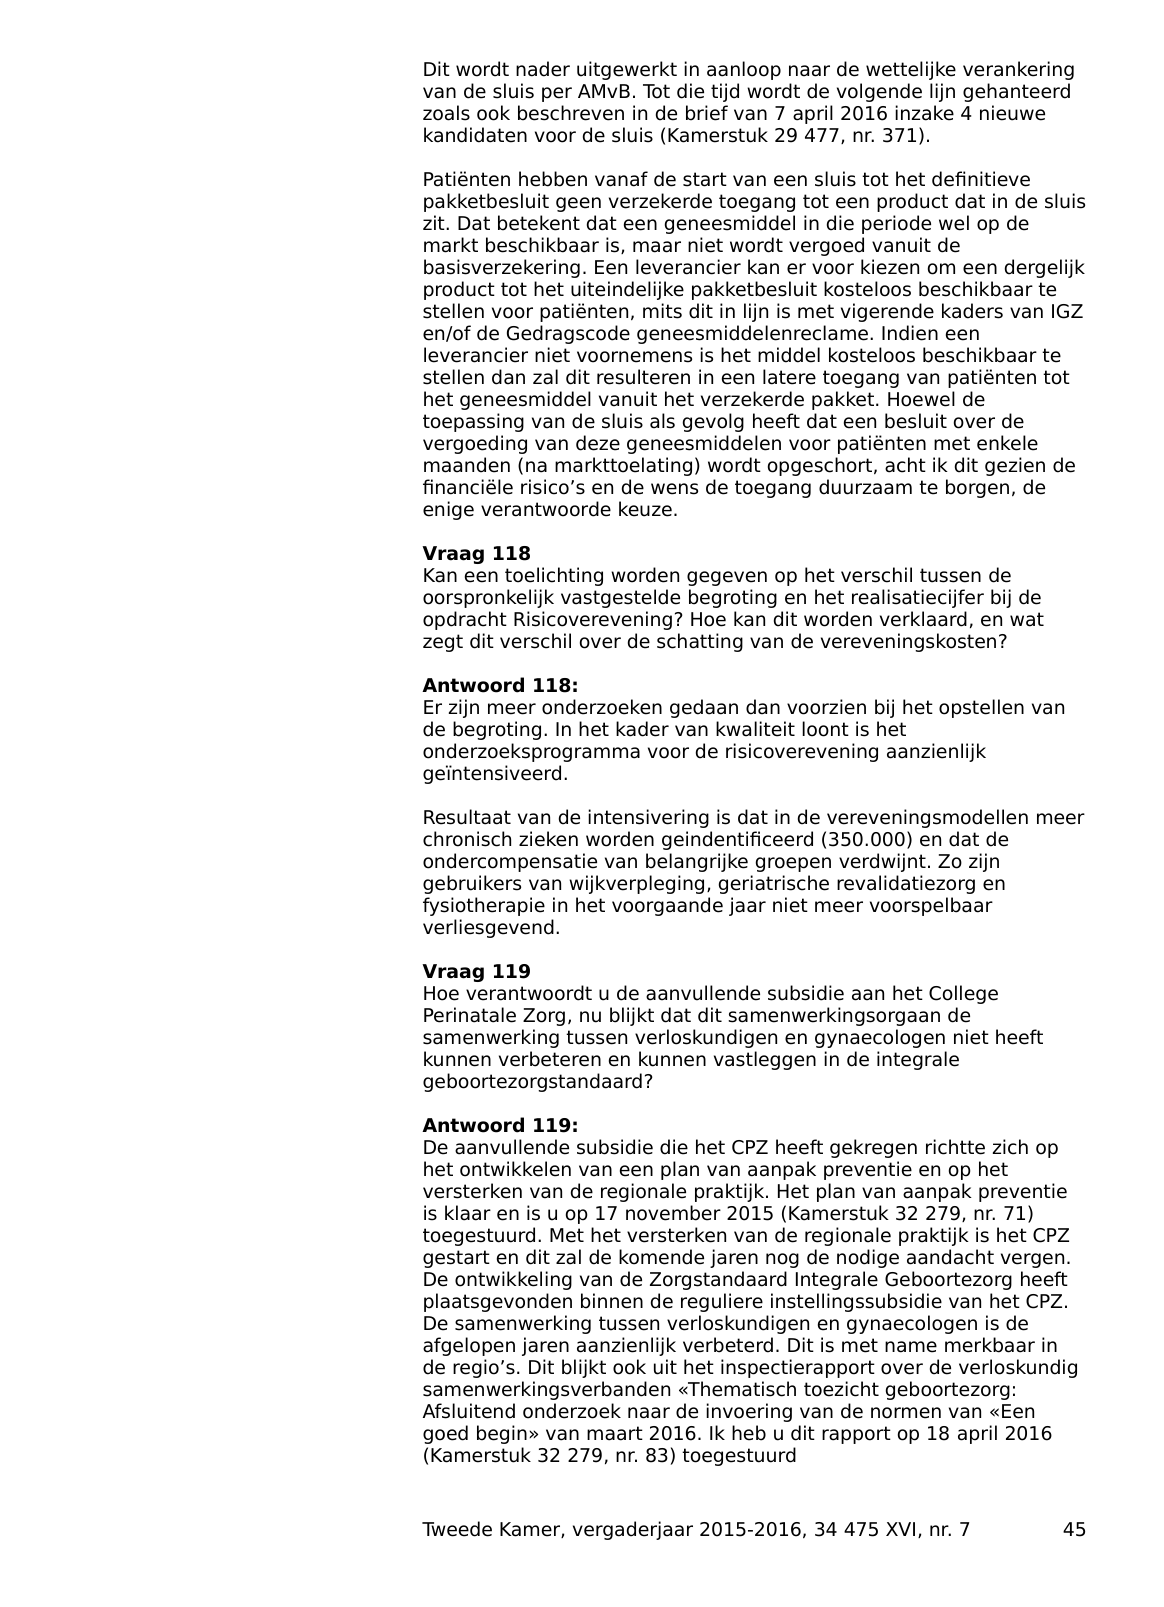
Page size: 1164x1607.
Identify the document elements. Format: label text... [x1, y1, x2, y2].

text Kan een toelichting worden gegeven op het verschil tussen de oorspronkelijk vastgestelde begroting en het realisatiecijfer bij de opdracht Risicoverevening? Hoe kan dit worden verklaard, en wat zegt dit verschil over de schatting van de vereveningskosten? [422, 565, 1087, 653]
text De aanvullende subsidie die het CPZ heeft gekregen richtte zich op het ontwikkelen van een plan van aanpak preventie en op het versterken van de regionale praktijk. Het plan van aanpak preventie is klaar en is u op 17 november 2015 (Kamerstuk 32 279, nr. 71) toegestuurd. Met het versterken van de regionale praktijk is het CPZ gestart en dit zal de komende jaren nog de nodige aandacht vergen. De ontwikkeling van de Zorgstandaard Integrale Geboortezorg heeft plaatsgevonden binnen de reguliere instellingssubsidie van het CPZ. De samenwerking tussen verloskundigen en gynaecologen is de afgelopen jaren aanzienlijk verbeterd. Dit is met name merkbaar in de regio’s. Dit blijkt ook uit het inspectierapport over de verloskundig samenwerkingsverbanden «Thematisch toezicht geboortezorg: Afsluitend onderzoek naar de invoering van de normen van «Een goed begin» van maart 2016. Ik heb u dit rapport op 18 april 2016 (Kamerstuk 32 279, nr. 83) toegestuurd [422, 1137, 1087, 1467]
text Er zijn meer onderzoeken gedaan dan voorzien bij het opstellen van de begroting. In het kader van kwaliteit loont is het onderzoeksprogramma voor de risicoverevening aanzienlijk geïntensiveerd. [422, 697, 1087, 785]
text Antwoord 118: [422, 675, 1087, 697]
text Vraag 119 [422, 961, 1087, 983]
text Resultaat van de intensivering is dat in de vereveningsmodellen meer chronisch zieken worden geindentificeerd (350.000) en dat de ondercompensatie van belangrijke groepen verdwijnt. Zo zijn gebruikers van wijkverpleging, geriatrische revalidatiezorg en fysiotherapie in het voorgaande jaar niet meer voorspelbaar verliesgevend. [422, 807, 1087, 939]
text Vraag 118 [422, 543, 1087, 565]
text Hoe verantwoordt u de aanvullende subsidie aan het College Perinatale Zorg, nu blijkt dat dit samenwerkingsorgaan de samenwerking tussen verloskundigen en gynaecologen niet heeft kunnen verbeteren en kunnen vastleggen in de integrale geboortezorgstandaard? [422, 983, 1087, 1093]
text Antwoord 119: [422, 1115, 1087, 1137]
text Patiënten hebben vanaf de start van een sluis tot het definitieve pakketbesluit geen verzekerde toegang tot een product dat in de sluis zit. Dat betekent dat een geneesmiddel in die periode wel op de markt beschikbaar is, maar niet wordt vergoed vanuit de basisverzekering. Een leverancier kan er voor kiezen om een dergelijk product tot het uiteindelijke pakketbesluit kosteloos beschikbaar te stellen voor patiënten, mits dit in lijn is met vigerende kaders van IGZ en/of de Gedragscode geneesmiddelenreclame. Indien een leverancier niet voornemens is het middel kosteloos beschikbaar te stellen dan zal dit resulteren in een latere toegang van patiënten tot het geneesmiddel vanuit het verzekerde pakket. Hoewel de toepassing van de sluis als gevolg heeft dat een besluit over de vergoeding van deze geneesmiddelen voor patiënten met enkele maanden (na markttoelating) wordt opgeschort, acht ik dit gezien de financiële risico’s en de wens de toegang duurzaam te borgen, de enige verantwoorde keuze. [422, 169, 1087, 521]
text Dit wordt nader uitgewerkt in aanloop naar de wettelijke verankering van de sluis per AMvB. Tot die tijd wordt de volgende lijn gehanteerd zoals ook beschreven in de brief van 7 april 2016 inzake 4 nieuwe kandidaten voor de sluis (Kamerstuk 29 477, nr. 371). [422, 59, 1087, 147]
